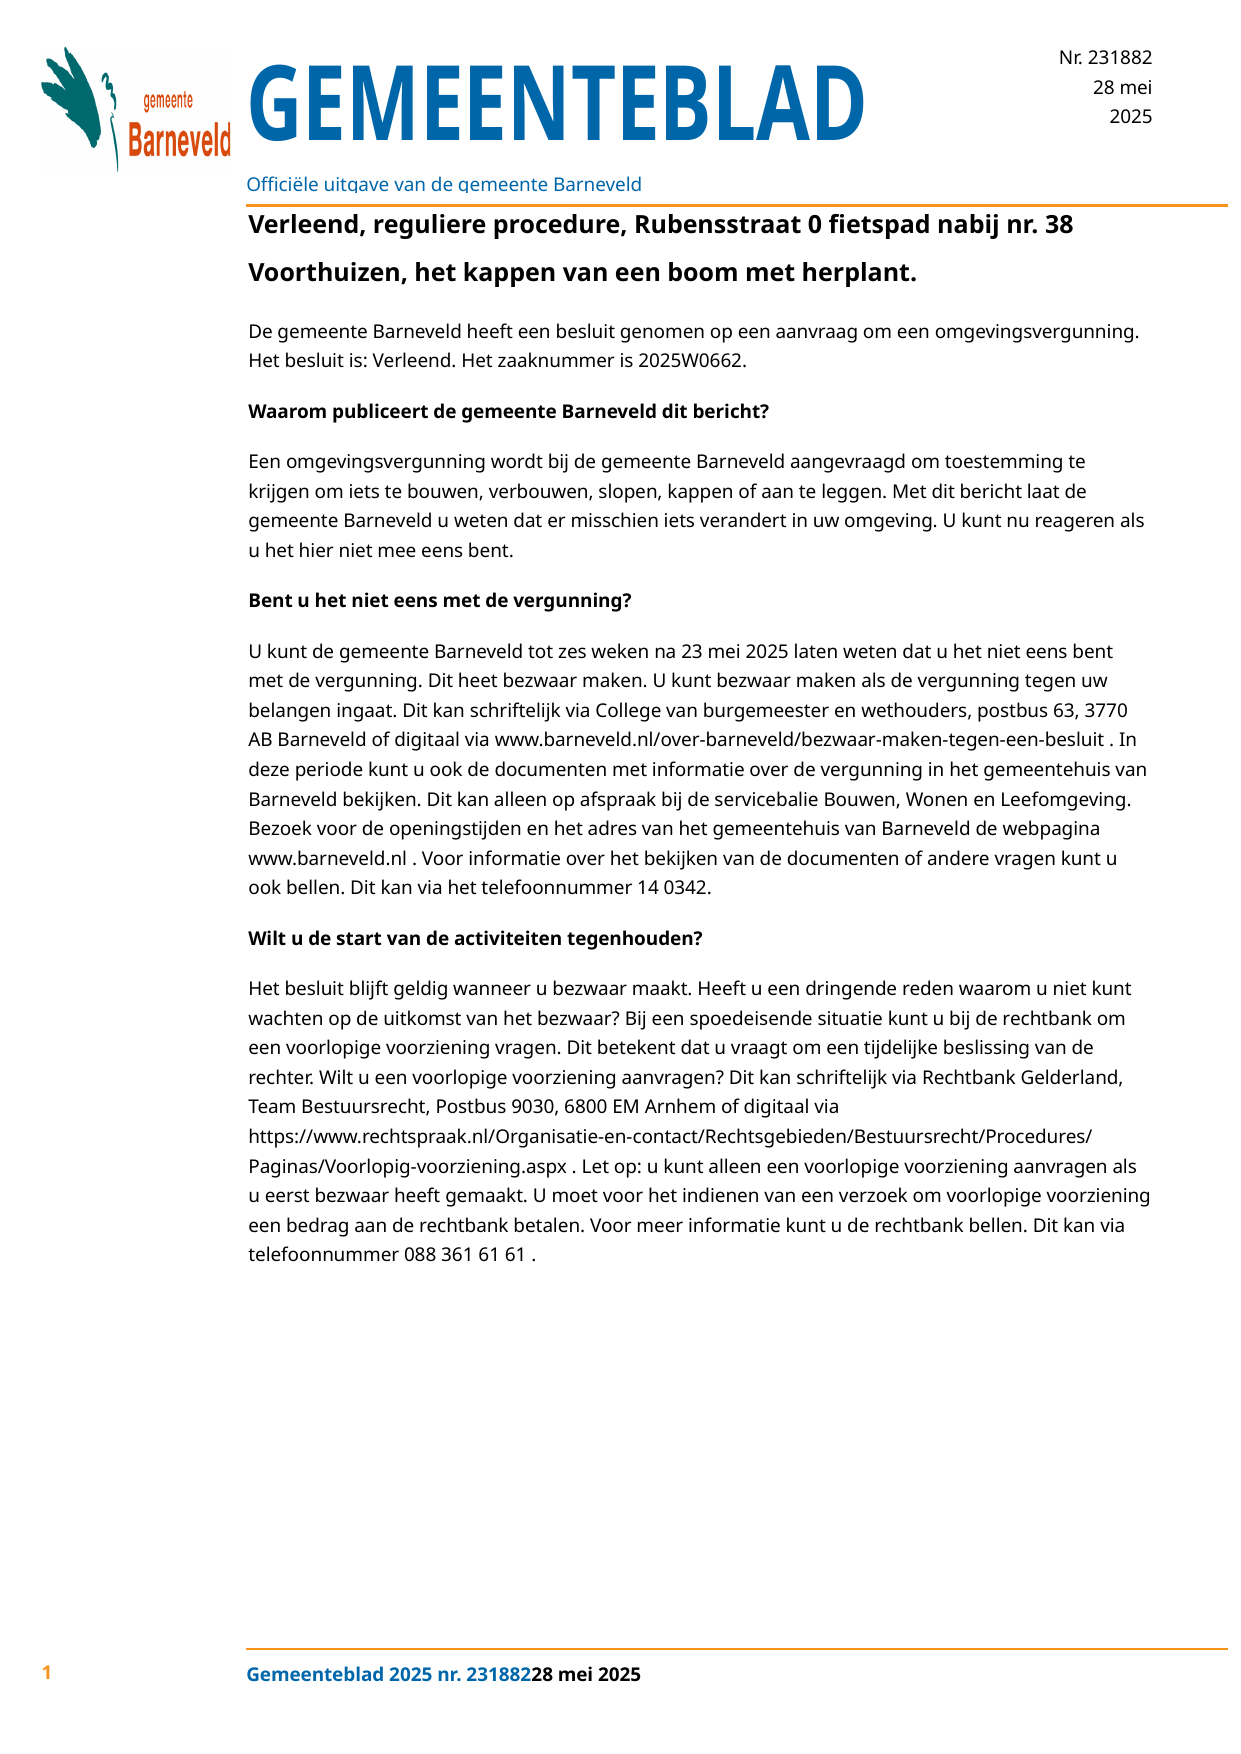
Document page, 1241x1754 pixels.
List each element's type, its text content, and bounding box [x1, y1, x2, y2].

text U kunt de gemeente Barneveld tot zes weken na 23 mei 2025 laten weten dat u het niet eens bent met de vergunning. Dit heet bezwaar maken. U kunt bezwaar maken als de vergunning tegen uw belangen ingaat. Dit kan schriftelijk via College van burgemeester en wethouders, postbus 63, 3770 AB Barneveld of digitaal via www.barneveld.nl/over-barneveld/bezwaar-maken-tegen-een-besluit . In deze periode kunt u ook de documenten met informatie over de vergunning in het gemeentehuis van Barneveld bekijken. Dit kan alleen op afspraak bij de servicebalie Bouwen, Wonen en Leefomgeving. Bezoek voor de openingstijden en het adres van het gemeentehuis van Barneveld de webpagina www.barneveld.nl . Voor informatie over het bekijken van de documenten of andere vragen kunt u ook bellen. Dit kan via het telefoonnummer 14 0342. [248, 638, 1152, 900]
text Wilt u de start van de activiteiten tegenhouden? [248, 925, 1152, 951]
text Bent u het niet eens met de vergunning? [248, 587, 1152, 613]
text De gemeente Barneveld heeft een besluit genomen op een aanvraag om een omgevingsvergunning. Het besluit is: Verleend. Het zaaknummer is 2025W0662. [248, 318, 1152, 373]
text Verleend, reguliere procedure, Rubensstraat 0 fietspad nabij nr. 38 Voorthuizen, het kappen van een boom met herplant. [248, 207, 1152, 288]
text Het besluit blijft geldig wanneer u bezwaar maakt. Heeft u een dringende reden waarom u niet kunt wachten op de uitkomst van het bezwaar? Bij een spoedeisende situatie kunt u bij de rechtbank om een voorlopige voorziening vragen. Dit betekent dat u vraagt om een tijdelijke beslissing van de rechter. Wilt u een voorlopige voorziening aanvragen? Dit kan schriftelijk via Rechtbank Gelderland, Team Bestuursrecht, Postbus 9030, 6800 EM Arnhem of digitaal via https://www.rechtspraak.nl/Organisatie-en-contact/Rechtsgebieden/Bestuursrecht/Procedures/Paginas/Voorlopig-voorziening.aspx . Let op: u kunt alleen een voorlopige voorziening aanvragen als u eerst bezwaar heeft gemaakt. U moet voor het indienen van een verzoek om voorlopige voorziening een bedrag aan de rechtbank betalen. Voor meer informatie kunt u de rechtbank bellen. Dit kan via telefoonnummer 088 361 61 61 . [248, 975, 1152, 1267]
text Een omgevingsvergunning wordt bij de gemeente Barneveld aangevraagd om toestemming te krijgen om iets te bouwen, verbouwen, slopen, kappen of aan te leggen. Met dit bericht laat de gemeente Barneveld u weten dat er misschien iets verandert in uw omgeving. U kunt nu reageren als u het hier niet mee eens bent. [248, 448, 1152, 563]
text Waarom publiceert de gemeente Barneveld dit bericht? [248, 398, 1152, 424]
picture [41, 47, 231, 172]
